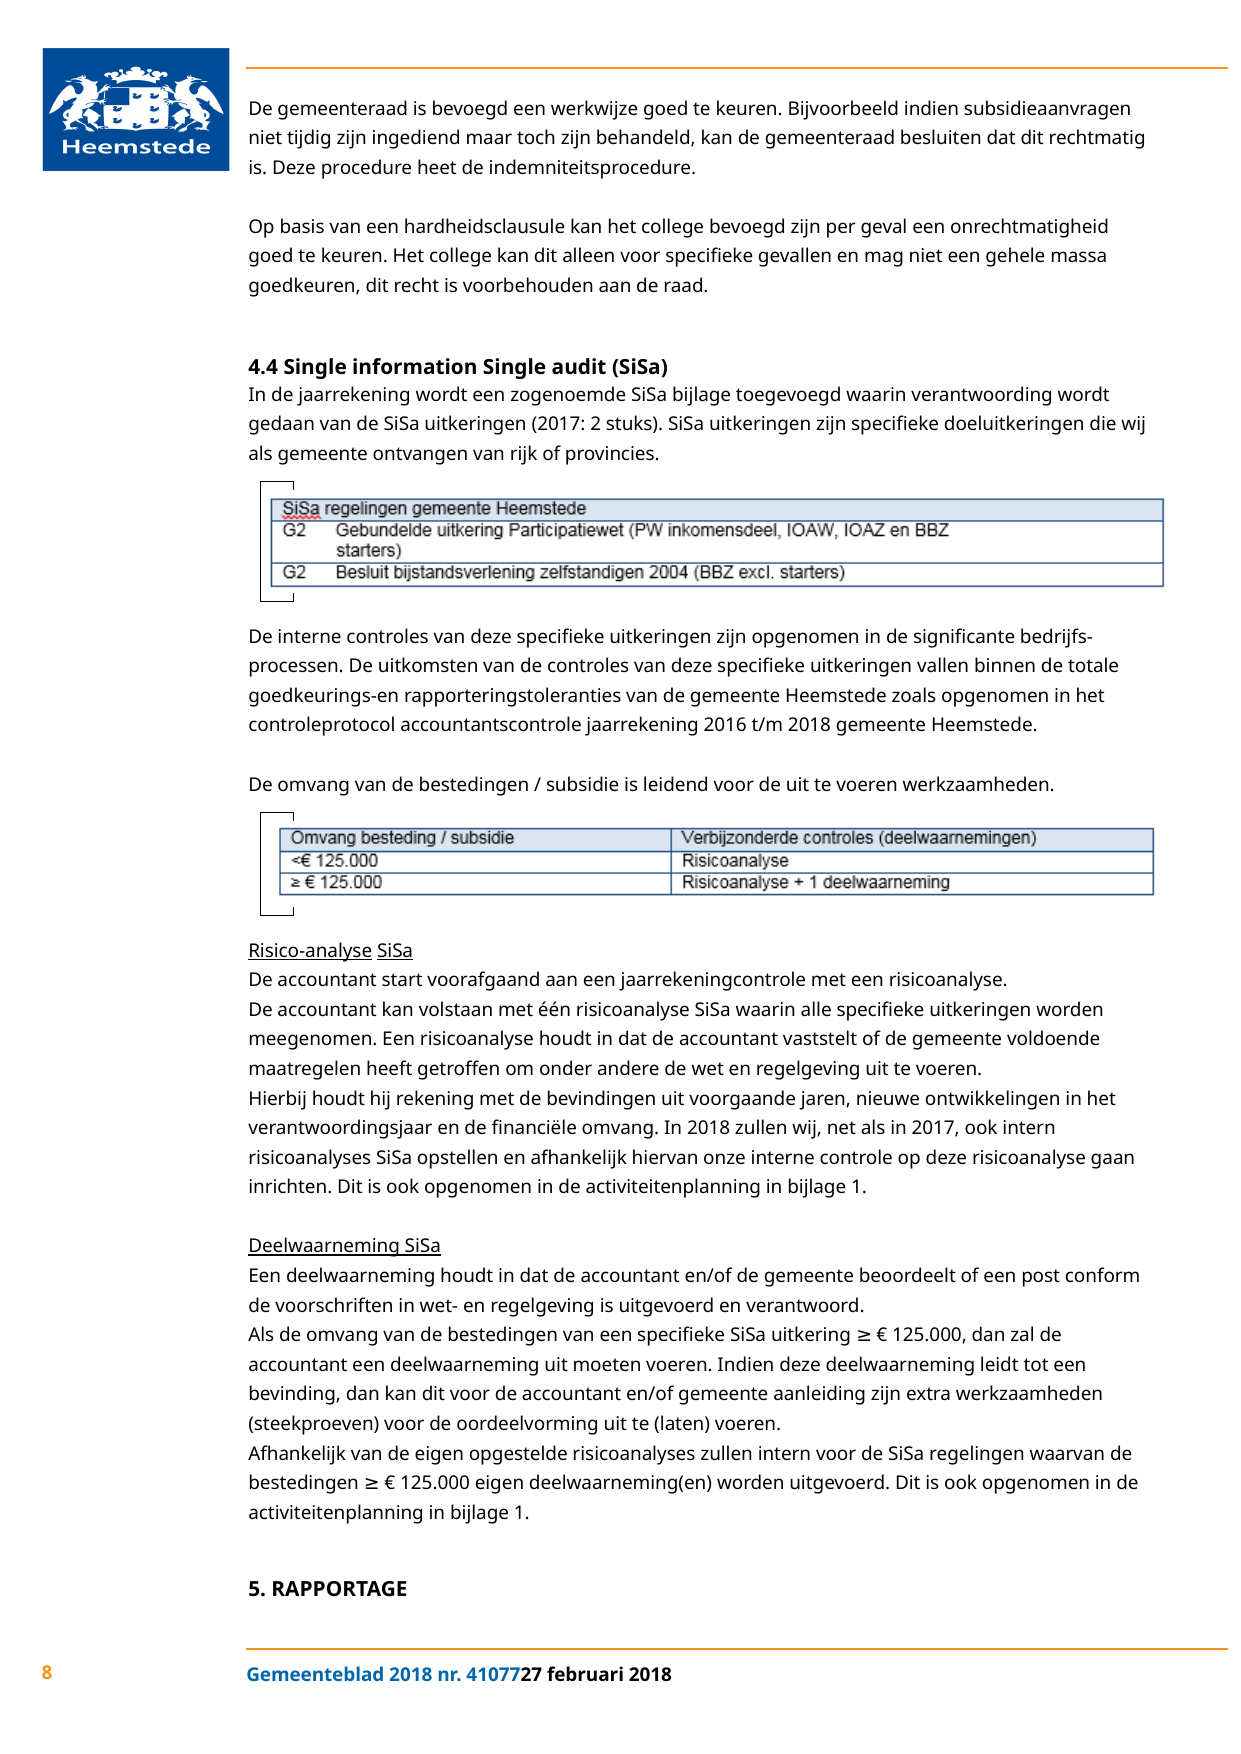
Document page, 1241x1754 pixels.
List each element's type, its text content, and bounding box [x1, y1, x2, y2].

text 5. RAPPORTAGE [248, 1574, 1152, 1602]
text De omvang van de bestedingen / subsidie is leidend voor de uit te voeren werkzaamheden. [248, 771, 1152, 797]
text 4.4 Single information Single audit (SiSa) [248, 352, 1152, 381]
text De interne controles van deze specifieke uitkeringen zijn opgenomen in de significante bedrijfs-processen. De uitkomsten van de controles van deze specifieke uitkeringen vallen binnen de totale goedkeurings-en rapporteringstoleranties van de gemeente Heemstede zoals opgenomen in het controleprotocol accountantscontrole jaarrekening 2016 t/m 2018 gemeente Heemstede. [248, 623, 1152, 737]
text Afhankelijk van de eigen opgestelde risicoanalyses zullen intern voor de SiSa regelingen waarvan de bestedingen ≥ € 125.000 eigen deelwaarneming(en) worden uitgevoerd. Dit is ook opgenomen in de activiteitenplanning in bijlage 1. [248, 1440, 1152, 1524]
picture [41, 47, 231, 172]
picture [268, 821, 1173, 907]
text De gemeenteraad is bevoegd een werkwijze goed te keuren. Bijvoorbeeld indien subsidieaanvragen niet tijdig zijn ingediend maar toch zijn behandeld, kan de gemeenteraad besluiten dat dit rechtmatig is. Deze procedure heet de indemniteitsprocedure. [248, 95, 1152, 180]
text Hierbij houdt hij rekening met de bevindingen uit voorgaande jaren, nieuwe ontwikkelingen in het verantwoordingsjaar en de financiële omvang. In 2018 zullen wij, net als in 2017, ook intern risicoanalyses SiSa opstellen en afhankelijk hiervan onze interne controle op deze risicoanalyse gaan inrichten. Dit is ook opgenomen in de activiteitenplanning in bijlage 1. [248, 1085, 1152, 1199]
text Als de omvang van de bestedingen van een specifieke SiSa uitkering ≥ € 125.000, dan zal de accountant een deelwaarneming uit moeten voeren. Indien deze deelwaarneming leidt tot een bevinding, dan kan dit voor de accountant en/of gemeente aanleiding zijn extra werkzaamheden (steekproeven) voor de oordeelvorming uit te (laten) voeren. [248, 1321, 1152, 1436]
text De accountant kan volstaan met één risicoanalyse SiSa waarin alle specifieke uitkeringen worden meegenomen. Een risicoanalyse houdt in dat de accountant vaststelt of de gemeente voldoende maatregelen heeft getroffen om onder andere de wet en regelgeving uit te voeren. [248, 996, 1152, 1081]
text Op basis van een hardheidsclausule kan het college bevoegd zijn per geval een onrechtmatigheid goed te keuren. Het college kan dit alleen voor specifieke gevallen en mag niet een gehele massa goedkeuren, dit recht is voorbehouden aan de raad. [248, 213, 1152, 298]
text In de jaarrekening wordt een zogenoemde SiSa bijlage toegevoegd waarin verantwoording wordt gedaan van de SiSa uitkeringen (2017: 2 stuks). SiSa uitkeringen zijn specifieke doeluitkeringen die wij als gemeente ontvangen van rijk of provincies. [248, 381, 1152, 466]
text Een deelwaarneming houdt in dat de accountant en/of de gemeente beoordeelt of een post conform de voorschriften in wet- en regelgeving is uitgevoerd en verantwoord. [248, 1262, 1152, 1317]
picture [268, 490, 1173, 593]
text Deelwaarneming SiSa [248, 1233, 1152, 1258]
text De accountant start voorafgaand aan een jaarrekeningcontrole met een risicoanalyse. [248, 966, 1152, 992]
text Risico-analyse SiSa [248, 937, 1152, 962]
